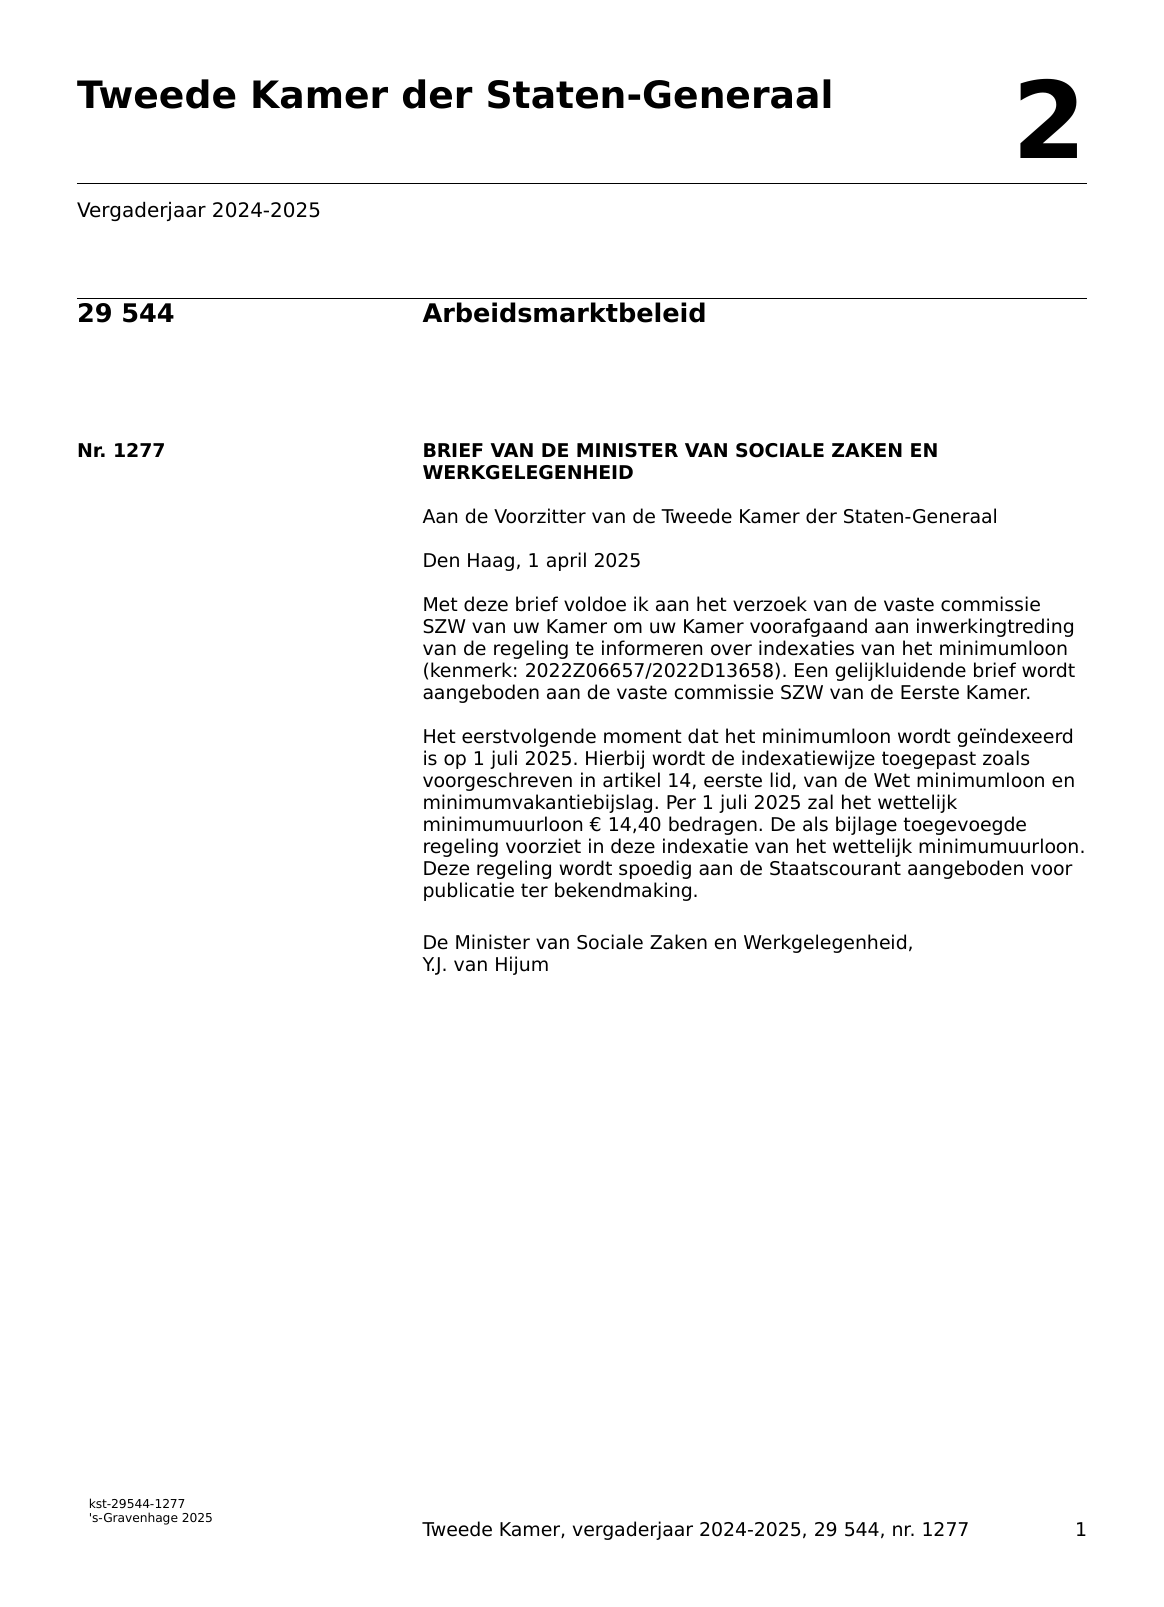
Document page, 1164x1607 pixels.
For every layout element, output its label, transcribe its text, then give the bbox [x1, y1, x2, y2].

text Het eerstvolgende moment dat het minimumloon wordt geïndexeerd is op 1 juli 2025. Hierbij wordt de indexatiewijze toegepast zoals voorgeschreven in artikel 14, eerste lid, van de Wet minimumloon en minimumvakantiebijslag. Per 1 juli 2025 zal het wettelijk minimumuurloon € 14,40 bedragen. De als bijlage toegevoegde regeling voorziet in deze indexatie van het wettelijk minimumuurloon. Deze regeling wordt spoedig aan de Staatscourant aangeboden voor publicatie ter bekendmaking. [422, 726, 1087, 902]
text Aan de Voorzitter van de Tweede Kamer der Staten-Generaal [422, 506, 1087, 528]
text De Minister van Sociale Zaken en Werkgelegenheid, Y.J. van Hijum [422, 932, 1087, 976]
table_header Tweede Kamer der Staten-Generaal [77, 59, 886, 183]
text kst-29544-1277 [88, 1497, 323, 1511]
table_cell Vergaderjaar 2024-2025 [77, 184, 1087, 298]
subtitle Nr. 1277 BRIEF VAN DE MINISTER VAN SOCIALE ZAKEN EN WERKGELEGENHEID [77, 440, 1087, 484]
text 's-Gravenhage 2025 [88, 1511, 323, 1525]
table_header 2 [886, 59, 1087, 183]
subtitle 29 544 Arbeidsmarktbeleid [77, 299, 1087, 329]
text Met deze brief voldoe ik aan het verzoek van de vaste commissie SZW van uw Kamer om uw Kamer voorafgaand aan inwerkingtreding van de regeling te informeren over indexaties van het minimumloon (kenmerk: 2022Z06657/2022D13658). Een gelijkluidende brief wordt aangeboden aan de vaste commissie SZW van de Eerste Kamer. [422, 594, 1087, 704]
text Den Haag, 1 april 2025 [422, 550, 1087, 572]
